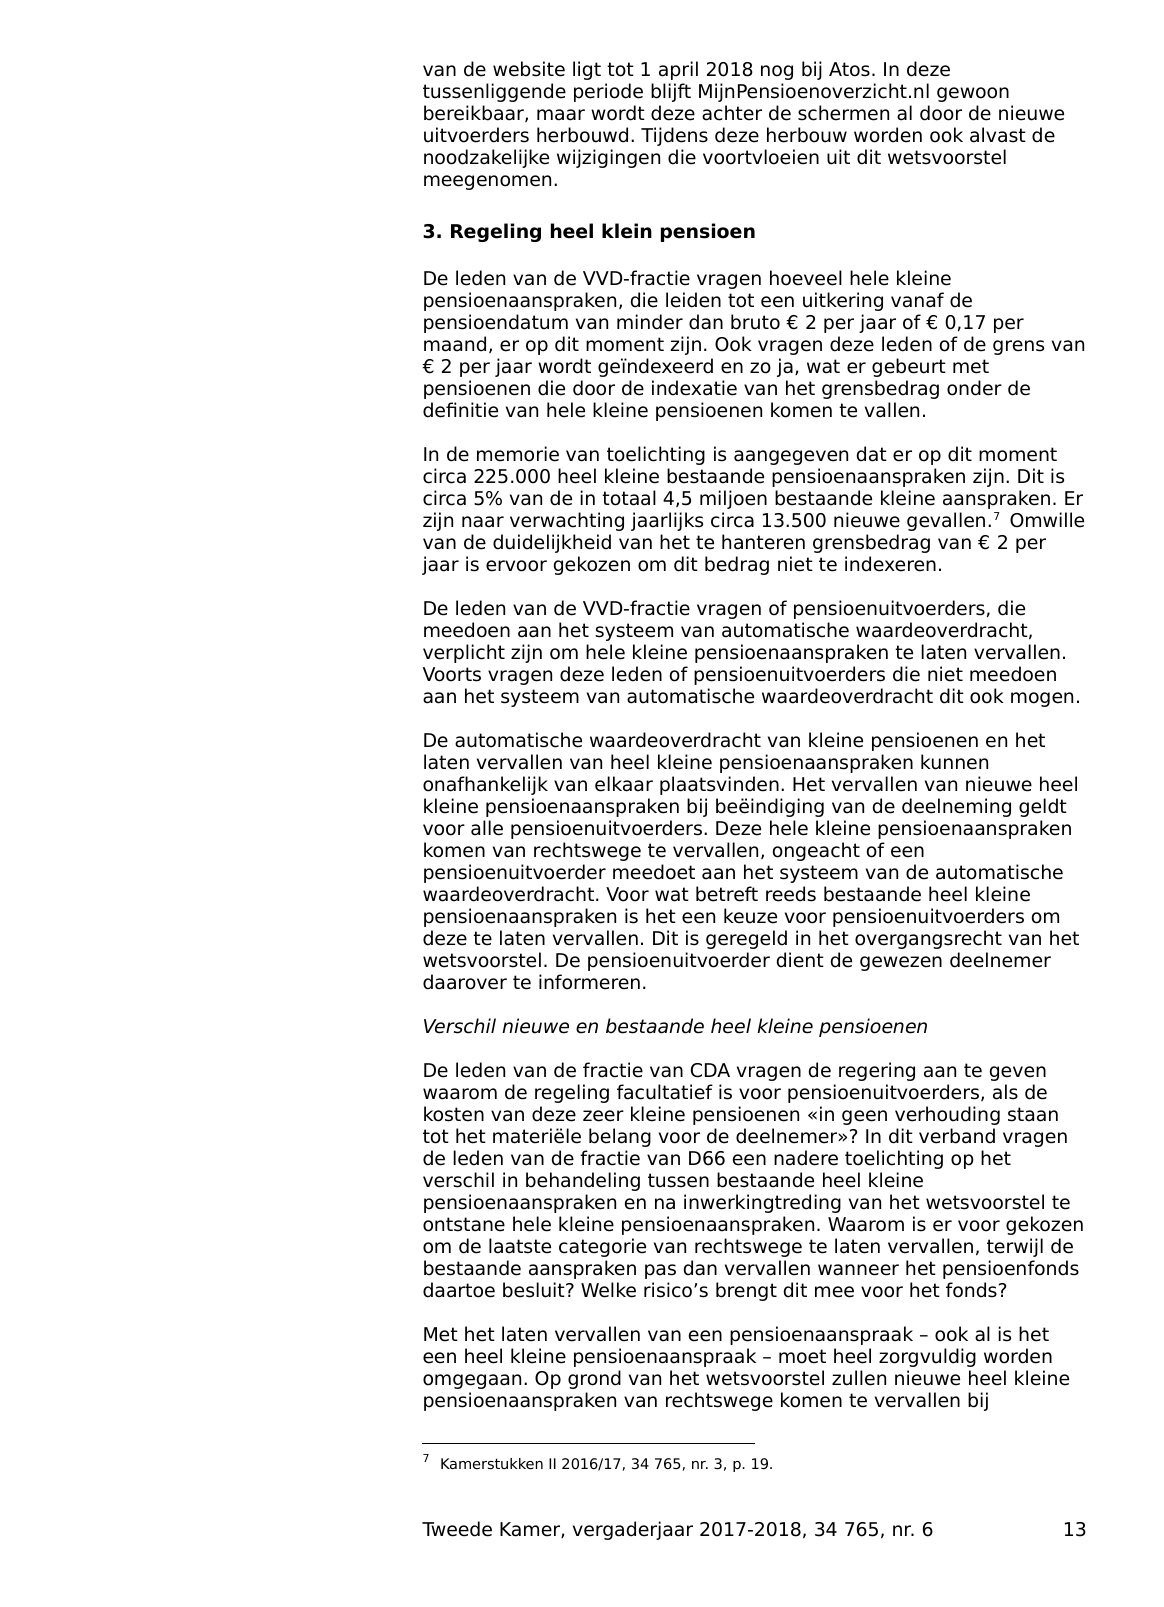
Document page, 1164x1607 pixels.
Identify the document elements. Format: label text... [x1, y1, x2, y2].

text Met het laten vervallen van een pensioenaanspraak – ook al is het een heel kleine pensioenaanspraak – moet heel zorgvuldig worden omgegaan. Op grond van het wetsvoorstel zullen nieuwe heel kleine pensioenaanspraken van rechtswege komen te vervallen bij [422, 1324, 1087, 1412]
subtitle 3. Regeling heel klein pensioen [422, 221, 1087, 243]
text In de memorie van toelichting is aangegeven dat er op dit moment circa 225.000 heel kleine bestaande pensioenaanspraken zijn. Dit is circa 5% van de in totaal 4,5 miljoen bestaande kleine aanspraken. Er zijn naar verwachting jaarlijks circa 13.500 nieuwe gevallen. Omwille van de duidelijkheid van het te hanteren grensbedrag van € 2 per jaar is ervoor gekozen om dit bedrag niet te indexeren. [422, 444, 1087, 576]
subtitle Verschil nieuwe en bestaande heel kleine pensioenen [422, 1016, 1087, 1038]
text van de website ligt tot 1 april 2018 nog bij Atos. In deze tussenliggende periode blijft MijnPensioenoverzicht.nl gewoon bereikbaar, maar wordt deze achter de schermen al door de nieuwe uitvoerders herbouwd. Tijdens deze herbouw worden ook alvast de noodzakelijke wijzigingen die voortvloeien uit dit wetsvoorstel meegenomen. [422, 59, 1087, 191]
text Kamerstukken II 2016/17, 34 765, nr. 3, p. 19. [422, 1452, 1087, 1474]
text De leden van de fractie van CDA vragen de regering aan te geven waarom de regeling facultatief is voor pensioenuitvoerders, als de kosten van deze zeer kleine pensioenen «in geen verhouding staan tot het materiële belang voor de deelnemer»? In dit verband vragen de leden van de fractie van D66 een nadere toelichting op het verschil in behandeling tussen bestaande heel kleine pensioenaanspraken en na inwerkingtreding van het wetsvoorstel te ontstane hele kleine pensioenaanspraken. Waarom is er voor gekozen om de laatste categorie van rechtswege te laten vervallen, terwijl de bestaande aanspraken pas dan vervallen wanneer het pensioenfonds daartoe besluit? Welke risico’s brengt dit mee voor het fonds? [422, 1060, 1087, 1302]
text De leden van de VVD-fractie vragen hoeveel hele kleine pensioenaanspraken, die leiden tot een uitkering vanaf de pensioendatum van minder dan bruto € 2 per jaar of € 0,17 per maand, er op dit moment zijn. Ook vragen deze leden of de grens van € 2 per jaar wordt geïndexeerd en zo ja, wat er gebeurt met pensioenen die door de indexatie van het grensbedrag onder de definitie van hele kleine pensioenen komen te vallen. [422, 268, 1087, 422]
text De leden van de VVD-fractie vragen of pensioenuitvoerders, die meedoen aan het systeem van automatische waardeoverdracht, verplicht zijn om hele kleine pensioenaanspraken te laten vervallen. Voorts vragen deze leden of pensioenuitvoerders die niet meedoen aan het systeem van automatische waardeoverdracht dit ook mogen. [422, 598, 1087, 708]
text De automatische waardeoverdracht van kleine pensioenen en het laten vervallen van heel kleine pensioenaanspraken kunnen onafhankelijk van elkaar plaatsvinden. Het vervallen van nieuwe heel kleine pensioenaanspraken bij beëindiging van de deelneming geldt voor alle pensioenuitvoerders. Deze hele kleine pensioenaanspraken komen van rechtswege te vervallen, ongeacht of een pensioenuitvoerder meedoet aan het systeem van de automatische waardeoverdracht. Voor wat betreft reeds bestaande heel kleine pensioenaanspraken is het een keuze voor pensioenuitvoerders om deze te laten vervallen. Dit is geregeld in het overgangsrecht van het wetsvoorstel. De pensioenuitvoerder dient de gewezen deelnemer daarover te informeren. [422, 730, 1087, 994]
